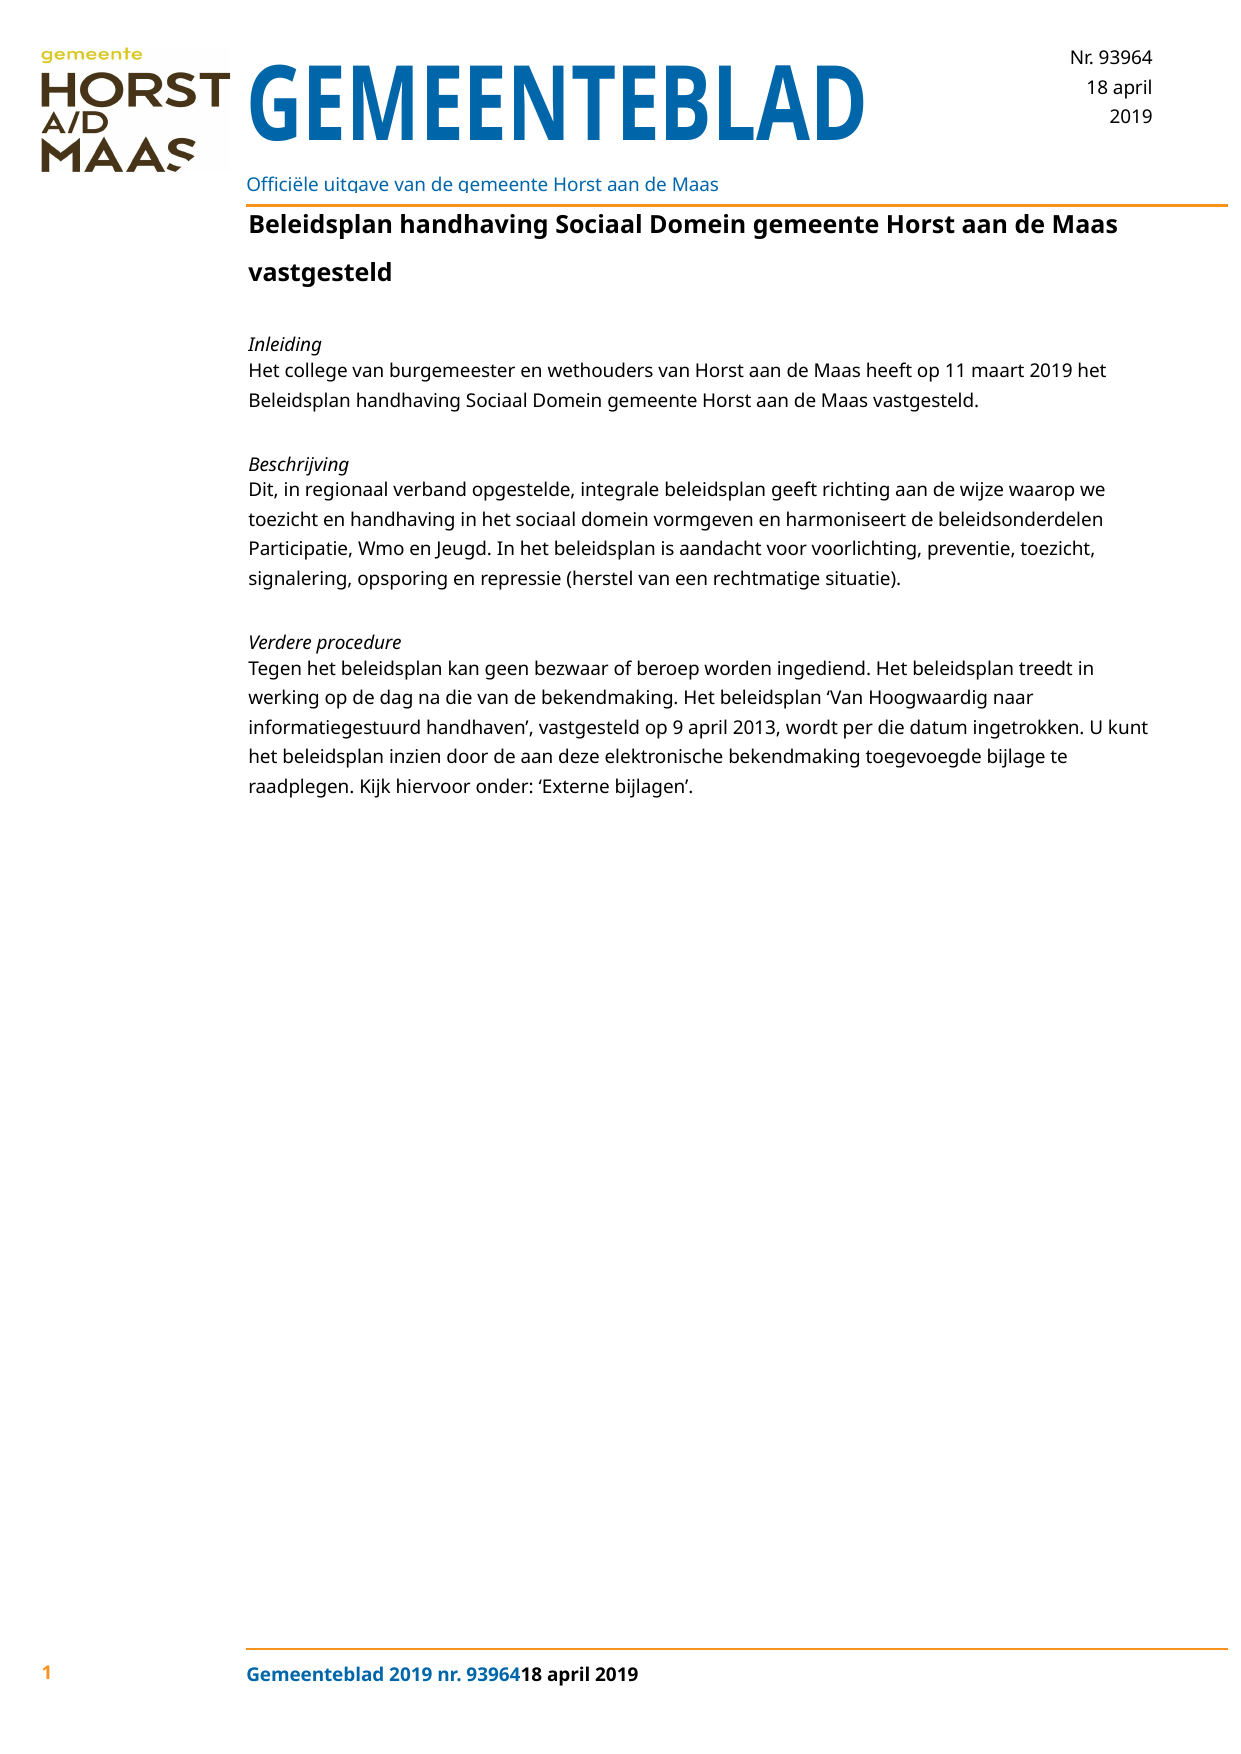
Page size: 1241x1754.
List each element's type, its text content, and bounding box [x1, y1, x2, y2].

text Dit, in regionaal verband opgestelde, integrale beleidsplan geeft richting aan de wijze waarop we toezicht en handhaving in het sociaal domein vormgeven en harmoniseert de beleidsonderdelen Participatie, Wmo en Jeugd. In het beleidsplan is aandacht voor voorlichting, preventie, toezicht, signalering, opsporing en repressie (herstel van een rechtmatige situatie). [248, 476, 1152, 591]
text Inleiding [248, 331, 1152, 357]
text Het college van burgemeester en wethouders van Horst aan de Maas heeft op 11 maart 2019 het Beleidsplan handhaving Sociaal Domein gemeente Horst aan de Maas vastgesteld. [248, 357, 1152, 412]
text Tegen het beleidsplan kan geen bezwaar of beroep worden ingediend. Het beleidsplan treedt in werking op de dag na die van de bekendmaking. Het beleidsplan ‘Van Hoogwaardig naar informatiegestuurd handhaven’, vastgesteld op 9 april 2013, wordt per die datum ingetrokken. U kunt het beleidsplan inzien door de aan deze elektronische bekendmaking toegevoegde bijlage te raadplegen. Kijk hiervoor onder: ‘Externe bijlagen’. [248, 655, 1152, 799]
picture [41, 47, 231, 172]
text Verdere procedure [248, 629, 1152, 655]
text Beleidsplan handhaving Sociaal Domein gemeente Horst aan de Maas vastgesteld [248, 207, 1152, 288]
text Beschrijving [248, 451, 1152, 476]
